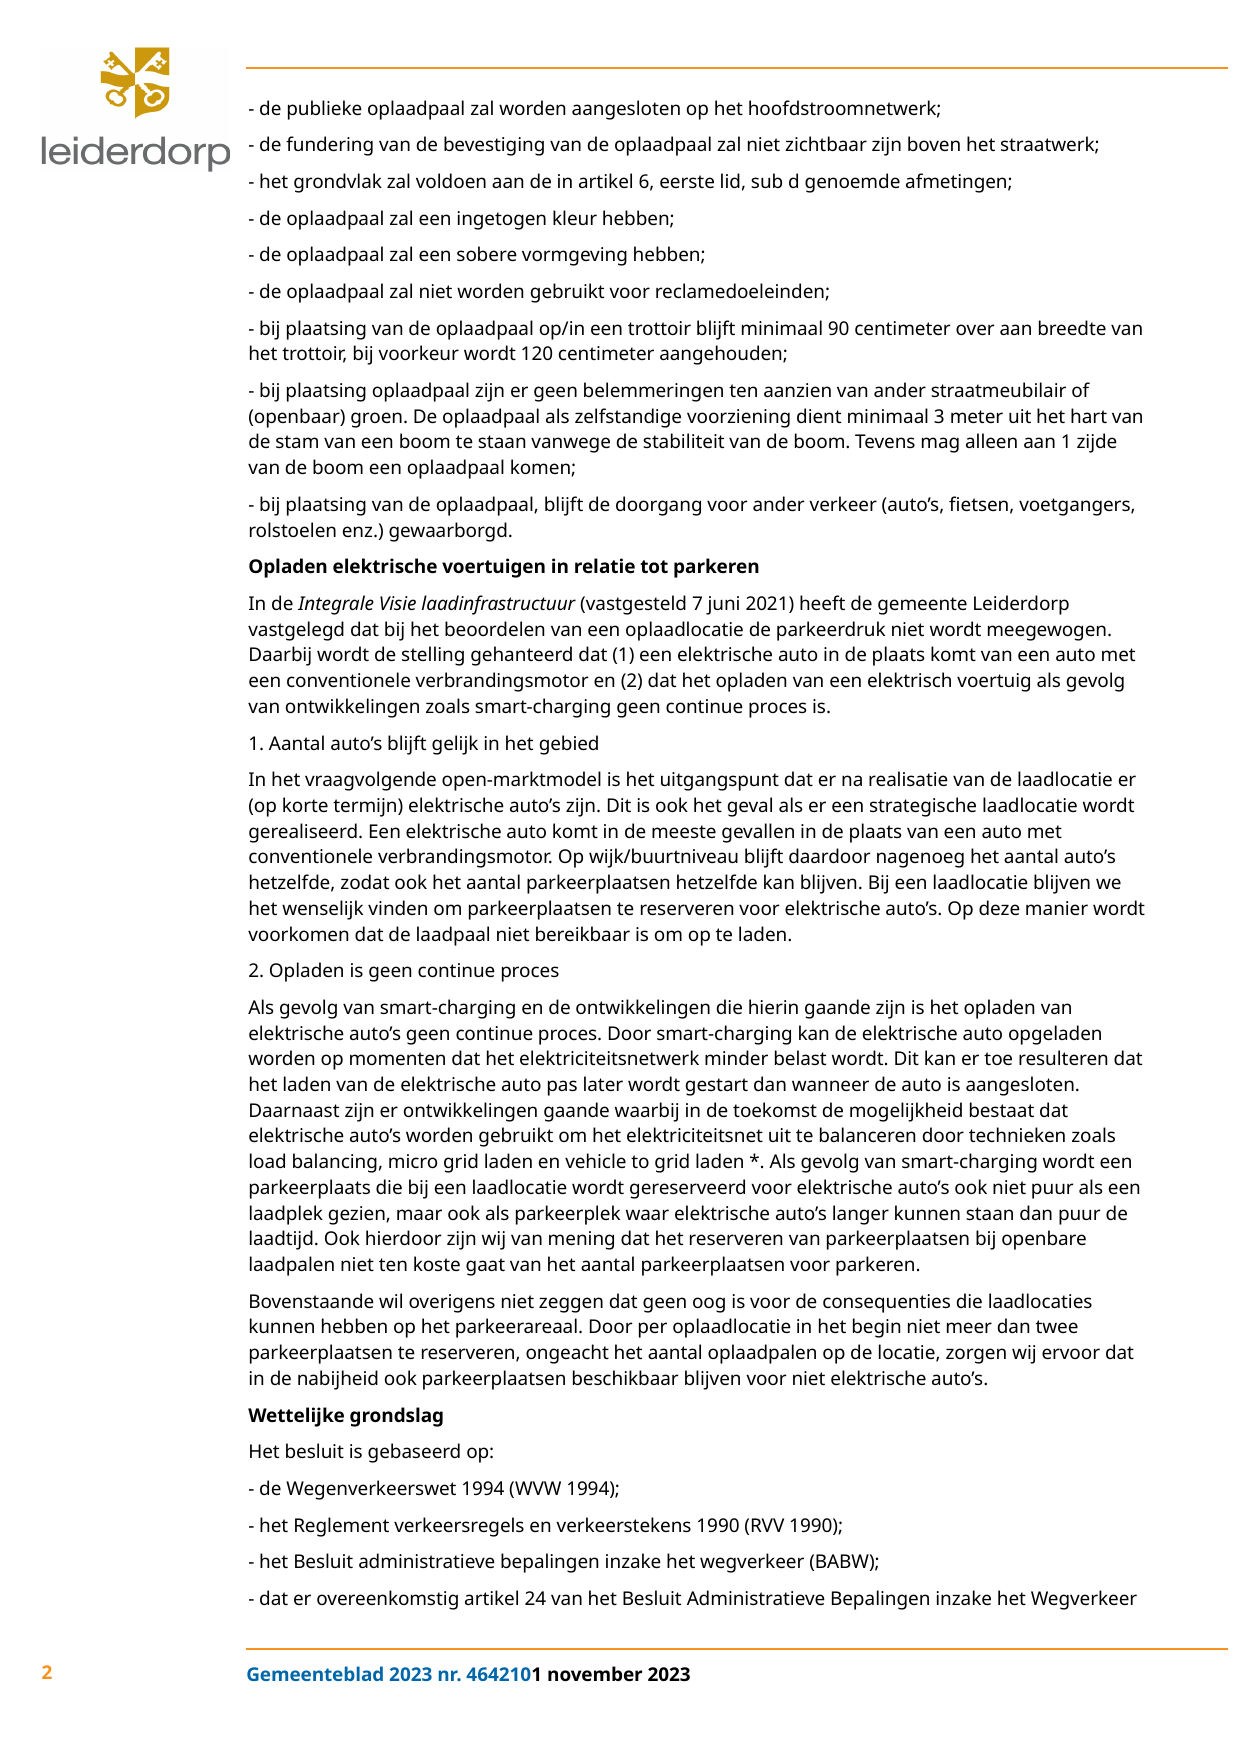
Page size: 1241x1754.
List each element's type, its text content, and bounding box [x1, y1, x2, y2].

text - de fundering van de bevestiging van de oplaadpaal zal niet zichtbaar zijn boven het straatwerk; [248, 131, 1152, 157]
text - het Reglement verkeersregels en verkeerstekens 1990 (RVV 1990); [248, 1512, 1152, 1538]
text Als gevolg van smart-charging en de ontwikkelingen die hierin gaande zijn is het opladen van elektrische auto’s geen continue proces. Door smart-charging kan de elektrische auto opgeladen worden op momenten dat het elektriciteitsnetwerk minder belast wordt. Dit kan er toe resulteren dat het laden van de elektrische auto pas later wordt gestart dan wanneer de auto is aangesloten. Daarnaast zijn er ontwikkelingen gaande waarbij in de toekomst de mogelijkheid bestaat dat elektrische auto’s worden gebruikt om het elektriciteitsnet uit te balanceren door technieken zoals load balancing, micro grid laden en vehicle to grid laden *. Als gevolg van smart-charging wordt een parkeerplaats die bij een laadlocatie wordt gereserveerd voor elektrische auto’s ook niet puur als een laadplek gezien, maar ook als parkeerplek waar elektrische auto’s langer kunnen staan dan puur de laadtijd. Ook hierdoor zijn wij van mening dat het reserveren van parkeerplaatsen bij openbare laadpalen niet ten koste gaat van het aantal parkeerplaatsen voor parkeren. [248, 994, 1152, 1277]
text Het besluit is gebaseerd op: [248, 1438, 1152, 1464]
text - bij plaatsing van de oplaadpaal, blijft de doorgang voor ander verkeer (auto’s, fietsen, voetgangers, rolstoelen enz.) gewaarborgd. [248, 491, 1152, 542]
text - bij plaatsing van de oplaadpaal op/in een trottoir blijft minimaal 90 centimeter over aan breedte van het trottoir, bij voorkeur wordt 120 centimeter aangehouden; [248, 315, 1152, 366]
text - de oplaadpaal zal een ingetogen kleur hebben; [248, 205, 1152, 231]
text Wettelijke grondslag [248, 1402, 1152, 1428]
text - de publieke oplaadpaal zal worden aangesloten op het hoofdstroomnetwerk; [248, 95, 1152, 121]
text In de Integrale Visie laadinfrastructuur (vastgesteld 7 juni 2021) heeft de gemeente Leiderdorp vastgelegd dat bij het beoordelen van een oplaadlocatie de parkeerdruk niet wordt meegewogen. Daarbij wordt de stelling gehanteerd dat (1) een elektrische auto in de plaats komt van een auto met een conventionele verbrandingsmotor en (2) dat het opladen van een elektrisch voertuig als gevolg van ontwikkelingen zoals smart-charging geen continue proces is. [248, 590, 1152, 719]
text 1. Aantal auto’s blijft gelijk in het gebied [248, 730, 1152, 755]
text - de Wegenverkeerswet 1994 (WVW 1994); [248, 1475, 1152, 1501]
text - de oplaadpaal zal niet worden gebruikt voor reclamedoeleinden; [248, 278, 1152, 304]
text - het Besluit administratieve bepalingen inzake het wegverkeer (BABW); [248, 1548, 1152, 1574]
text - de oplaadpaal zal een sobere vormgeving hebben; [248, 241, 1152, 267]
text Bovenstaande wil overigens niet zeggen dat geen oog is voor de consequenties die laadlocaties kunnen hebben op het parkeerareaal. Door per oplaadlocatie in het begin niet meer dan twee parkeerplaatsen te reserveren, ongeacht het aantal oplaadpalen op de locatie, zorgen wij ervoor dat in de nabijheid ook parkeerplaatsen beschikbaar blijven voor niet elektrische auto’s. [248, 1288, 1152, 1391]
text - dat er overeenkomstig artikel 24 van het Besluit Administratieve Bepalingen inzake het Wegverkeer [248, 1585, 1152, 1611]
text - bij plaatsing oplaadpaal zijn er geen belemmeringen ten aanzien van ander straatmeubilair of (openbaar) groen. De oplaadpaal als zelfstandige voorziening dient minimaal 3 meter uit het hart van de stam van een boom te staan vanwege de stabiliteit van de boom. Tevens mag alleen aan 1 zijde van de boom een oplaadpaal komen; [248, 377, 1152, 480]
text In het vraagvolgende open-marktmodel is het uitgangspunt dat er na realisatie van de laadlocatie er (op korte termijn) elektrische auto’s zijn. Dit is ook het geval als er een strategische laadlocatie wordt gerealiseerd. Een elektrische auto komt in de meeste gevallen in de plaats van een auto met conventionele verbrandingsmotor. Op wijk/buurtniveau blijft daardoor nagenoeg het aantal auto’s hetzelfde, zodat ook het aantal parkeerplaatsen hetzelfde kan blijven. Bij een laadlocatie blijven we het wenselijk vinden om parkeerplaatsen te reserveren voor elektrische auto’s. Op deze manier wordt voorkomen dat de laadpaal niet bereikbaar is om op te laden. [248, 766, 1152, 946]
picture [41, 47, 231, 172]
text - het grondvlak zal voldoen aan de in artikel 6, eerste lid, sub d genoemde afmetingen; [248, 168, 1152, 194]
text Opladen elektrische voertuigen in relatie tot parkeren [248, 553, 1152, 579]
text 2. Opladen is geen continue proces [248, 957, 1152, 983]
